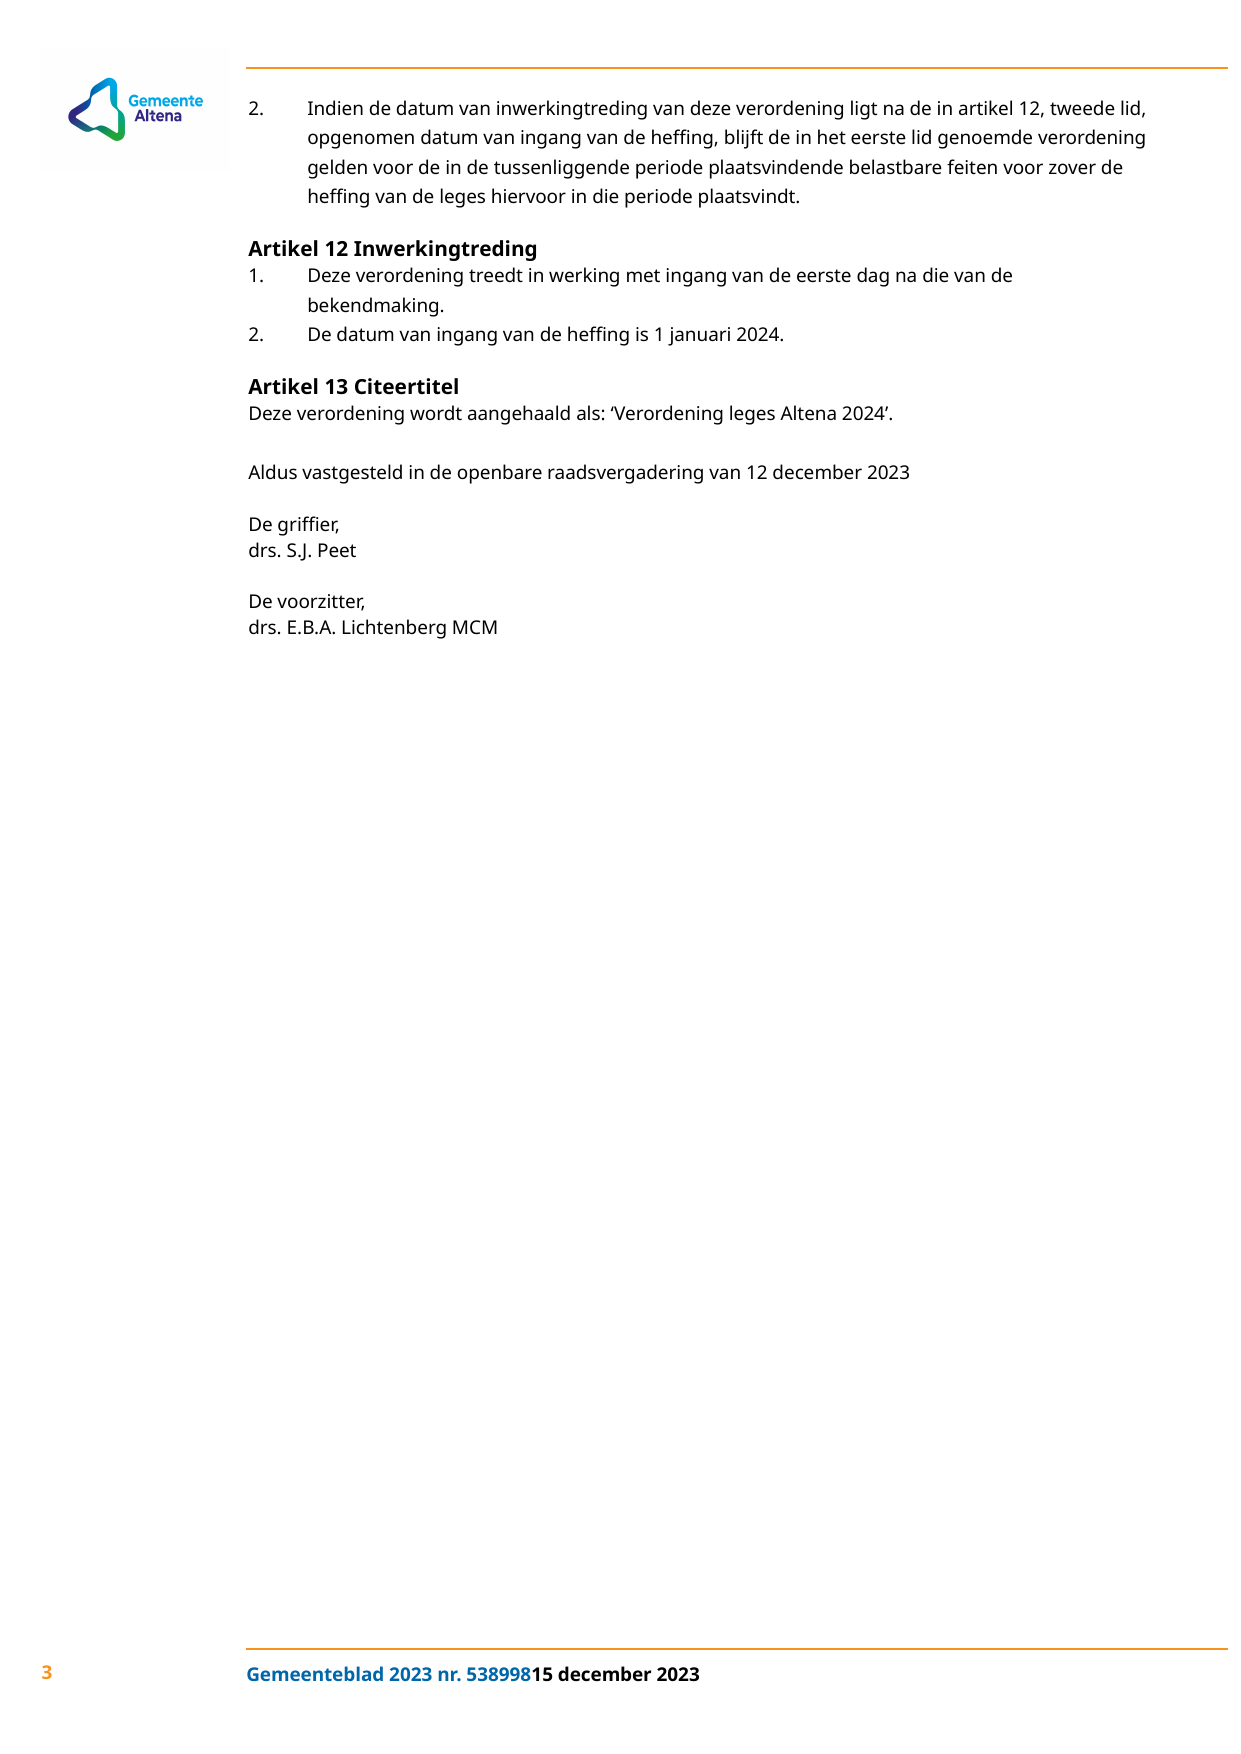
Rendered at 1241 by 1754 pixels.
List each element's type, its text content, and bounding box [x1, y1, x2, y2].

text Aldus vastgesteld in de openbare raadsvergadering van 12 december 2023 [248, 459, 1152, 485]
text Artikel 13 Citeertitel [248, 372, 1152, 400]
list De datum van ingang van de heffing is 1 januari 2024. [248, 322, 1152, 347]
text drs. E.B.A. Lichtenberg MCM [248, 614, 1152, 640]
list Deze verordening treedt in werking met ingang van de eerste dag na die van de bekendmaking. [248, 262, 1152, 318]
text Deze verordening wordt aangehaald als: ‘Verordening leges Altena 2024’. [248, 400, 1152, 426]
text drs. S.J. Peet [248, 537, 1152, 562]
text De voorzitter, [248, 588, 1152, 614]
text De griffier, [248, 511, 1152, 537]
list Indien de datum van inwerkingtreding van deze verordening ligt na de in artikel 12, tweede lid, opgenomen datum van ingang van de heffing, blijft de in het eerste lid genoemde verordening gelden voor de in de tussenliggende periode plaatsvindende belastbare feiten voor zover de heffing van de leges hiervoor in die periode plaatsvindt. [248, 95, 1152, 209]
picture [41, 47, 231, 172]
text Artikel 12 Inwerkingtreding [248, 234, 1152, 262]
